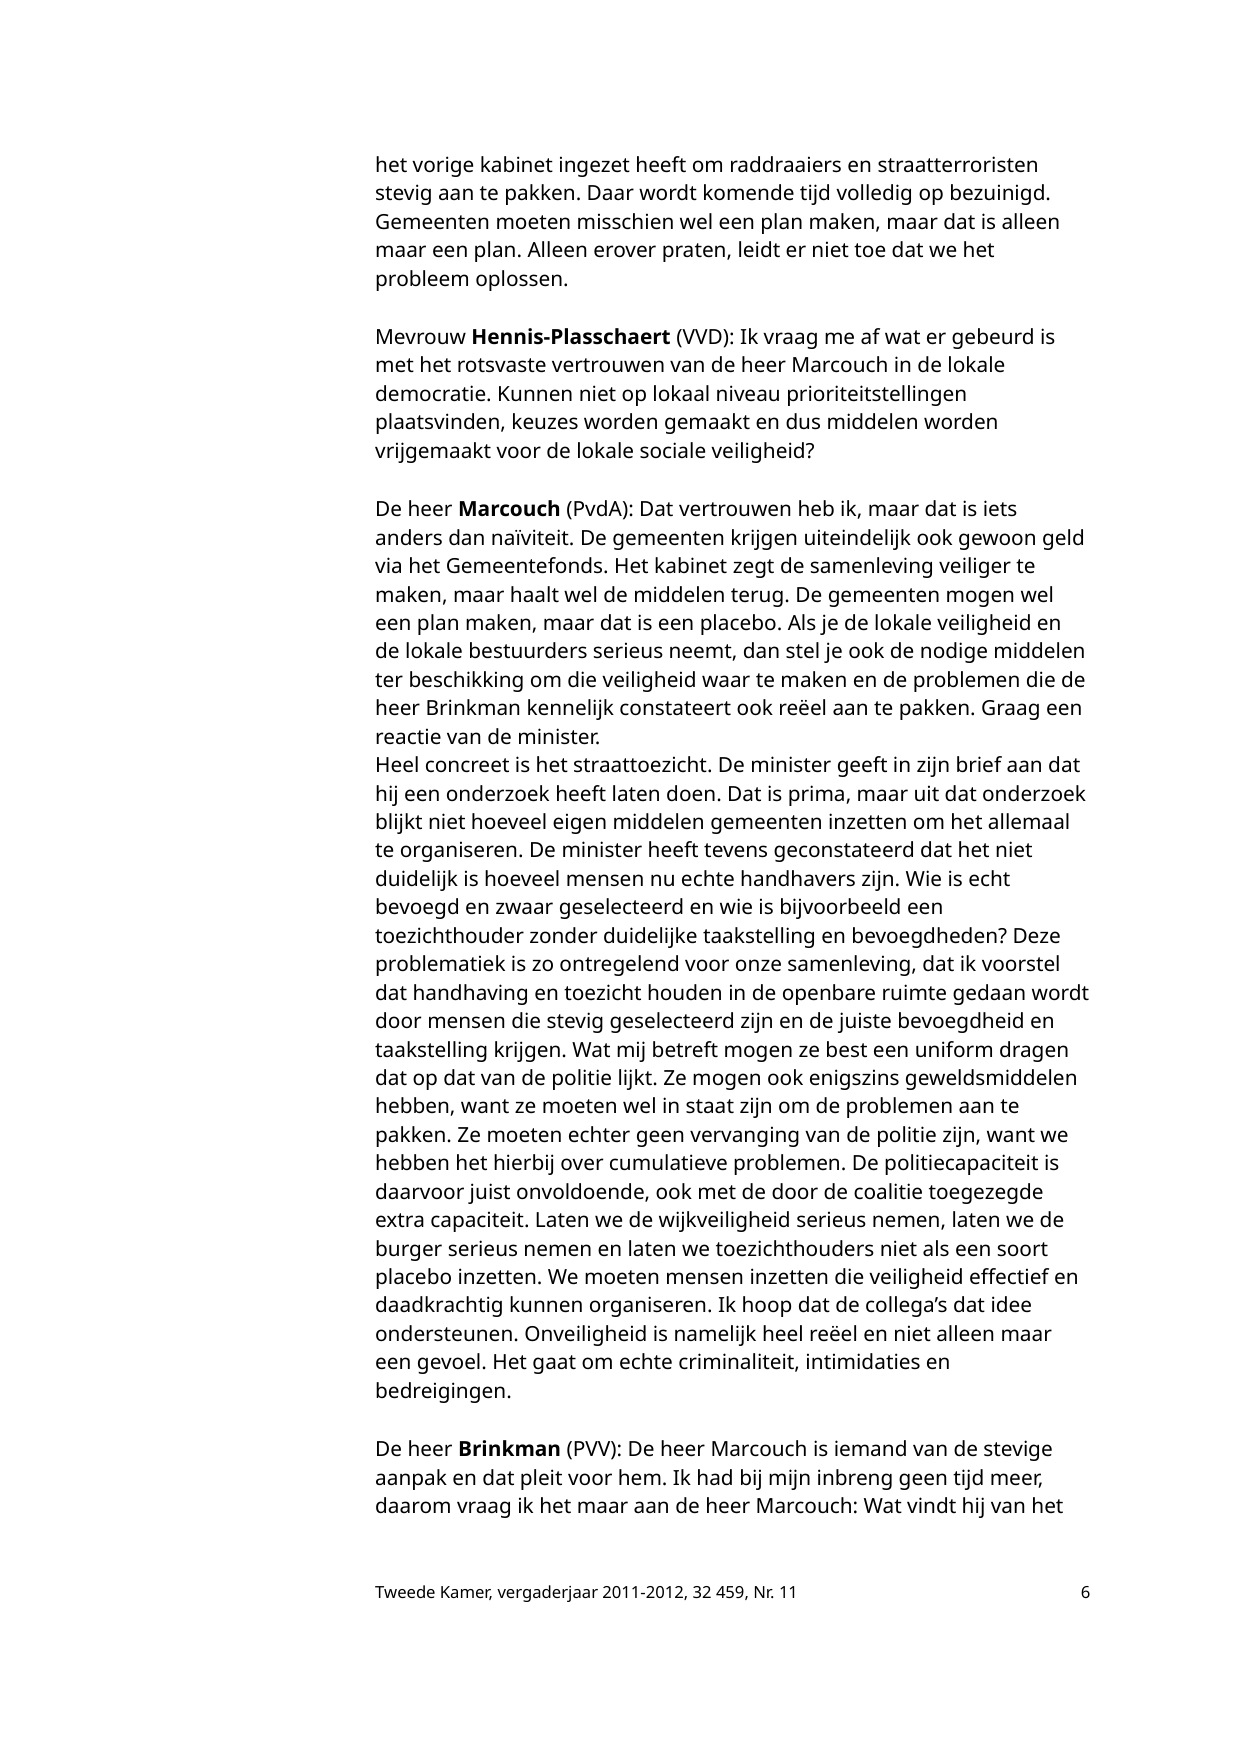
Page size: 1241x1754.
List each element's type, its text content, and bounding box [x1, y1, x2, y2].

text Mevrouw Hennis-Plasschaert (VVD): Ik vraag me af wat er gebeurd is met het rotsvaste vertrouwen van de heer Marcouch in de lokale democratie. Kunnen niet op lokaal niveau prioriteitstellingen plaatsvinden, keuzes worden gemaakt en dus middelen worden vrijgemaakt voor de lokale sociale veiligheid? [375, 322, 1090, 464]
text De heer Marcouch (PvdA): Dat vertrouwen heb ik, maar dat is iets anders dan naïviteit. De gemeenten krijgen uiteindelijk ook gewoon geld via het Gemeentefonds. Het kabinet zegt de samenleving veiliger te maken, maar haalt wel de middelen terug. De gemeenten mogen wel een plan maken, maar dat is een placebo. Als je de lokale veiligheid en de lokale bestuurders serieus neemt, dan stel je ook de nodige middelen ter beschikking om die veiligheid waar te maken en de problemen die de heer Brinkman kennelijk constateert ook reëel aan te pakken. Graag een reactie van de minister. [375, 494, 1090, 750]
text De heer Brinkman (PVV): De heer Marcouch is iemand van de stevige aanpak en dat pleit voor hem. Ik had bij mijn inbreng geen tijd meer, daarom vraag ik het maar aan de heer Marcouch: Wat vindt hij van het [375, 1434, 1090, 1520]
text Heel concreet is het straattoezicht. De minister geeft in zijn brief aan dat hij een onderzoek heeft laten doen. Dat is prima, maar uit dat onderzoek blijkt niet hoeveel eigen middelen gemeenten inzetten om het allemaal te organiseren. De minister heeft tevens geconstateerd dat het niet duidelijk is hoeveel mensen nu echte handhavers zijn. Wie is echt bevoegd en zwaar geselecteerd en wie is bijvoorbeeld een toezichthouder zonder duidelijke taakstelling en bevoegdheden? Deze problematiek is zo ontregelend voor onze samenleving, dat ik voorstel dat handhaving en toezicht houden in de openbare ruimte gedaan wordt door mensen die stevig geselecteerd zijn en de juiste bevoegdheid en taakstelling krijgen. Wat mij betreft mogen ze best een uniform dragen dat op dat van de politie lijkt. Ze mogen ook enigszins geweldsmiddelen hebben, want ze moeten wel in staat zijn om de problemen aan te pakken. Ze moeten echter geen vervanging van de politie zijn, want we hebben het hierbij over cumulatieve problemen. De politiecapaciteit is daarvoor juist onvoldoende, ook met de door de coalitie toegezegde extra capaciteit. Laten we de wijkveiligheid serieus nemen, laten we de burger serieus nemen en laten we toezichthouders niet als een soort placebo inzetten. We moeten mensen inzetten die veiligheid effectief en daadkrachtig kunnen organiseren. Ik hoop dat de collega’s dat idee ondersteunen. Onveiligheid is namelijk heel reëel en niet alleen maar een gevoel. Het gaat om echte criminaliteit, intimidaties en bedreigingen. [375, 750, 1090, 1404]
text het vorige kabinet ingezet heeft om raddraaiers en straatterroristen stevig aan te pakken. Daar wordt komende tijd volledig op bezuinigd. Gemeenten moeten misschien wel een plan maken, maar dat is alleen maar een plan. Alleen erover praten, leidt er niet toe dat we het probleem oplossen. [375, 150, 1090, 292]
